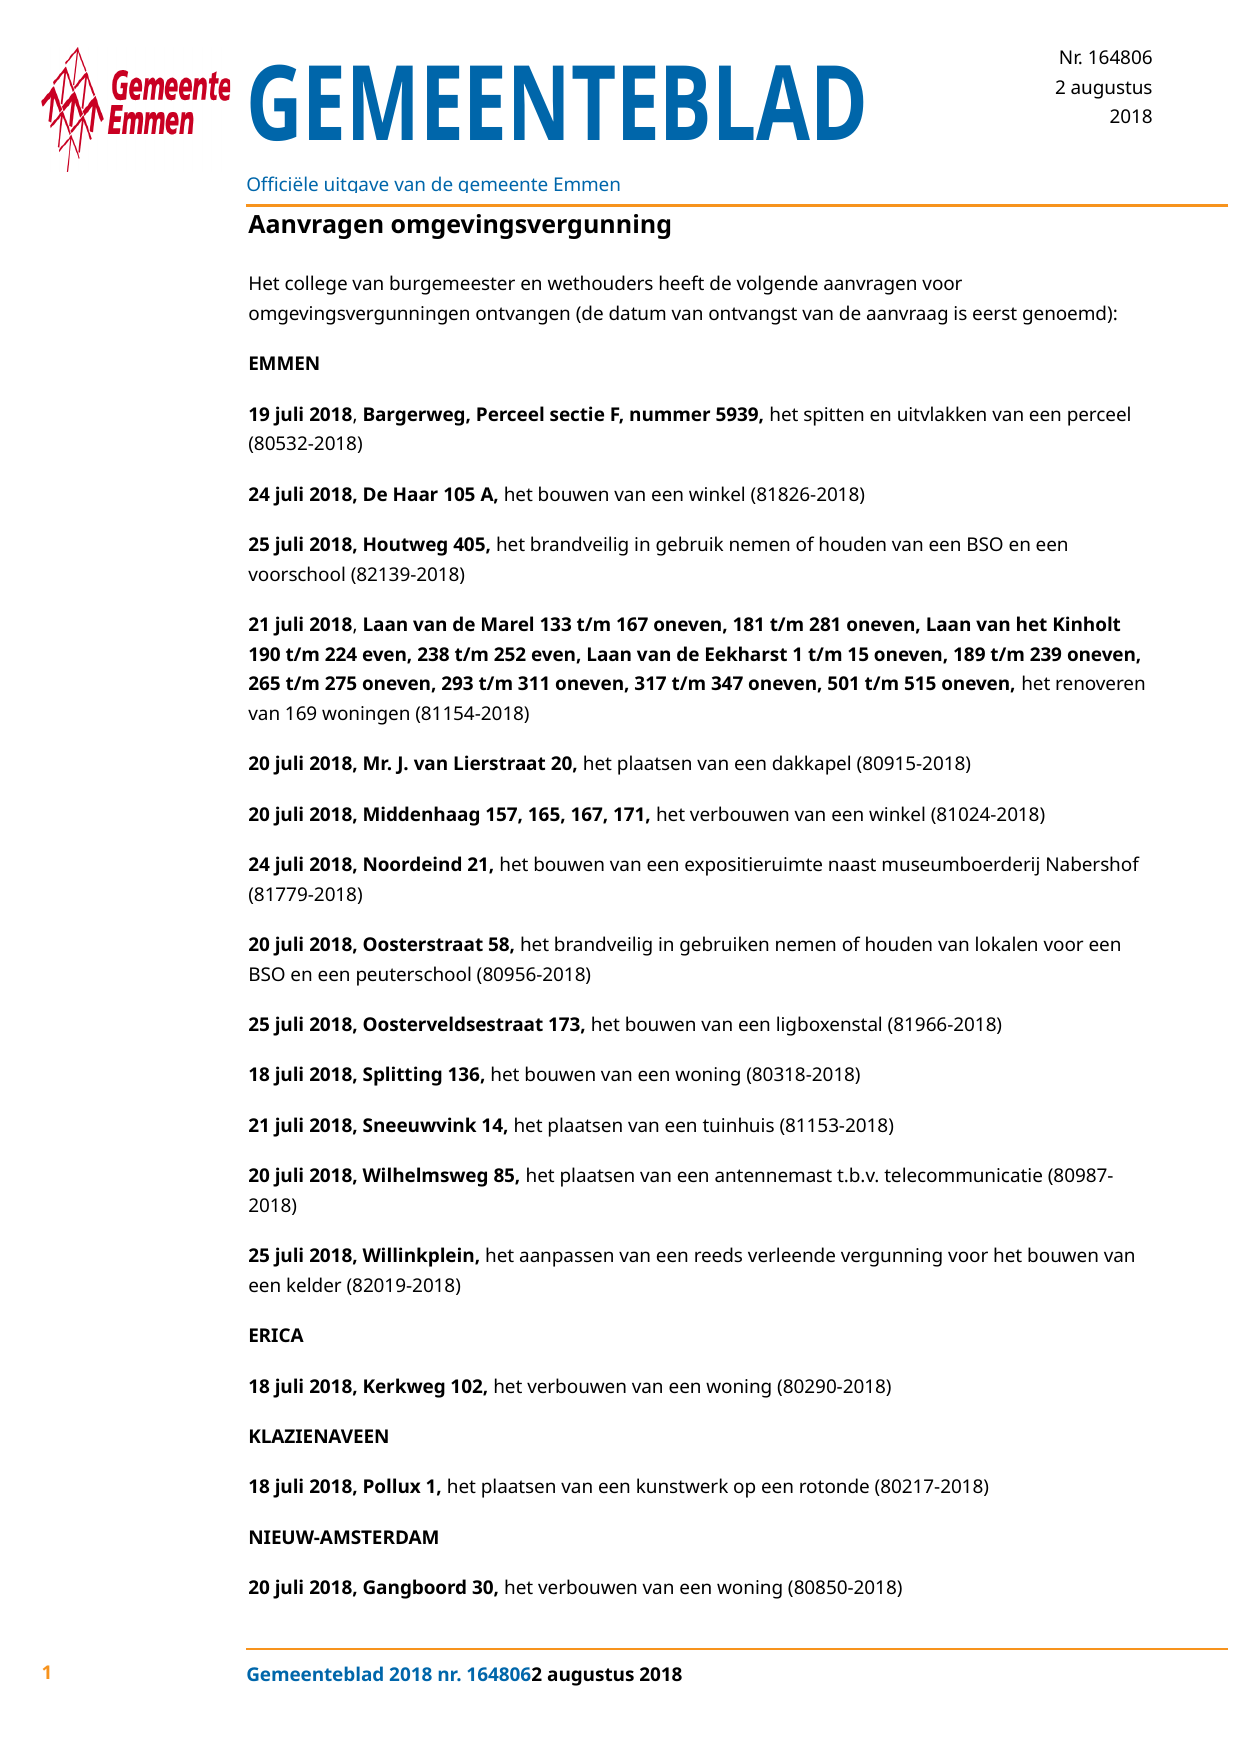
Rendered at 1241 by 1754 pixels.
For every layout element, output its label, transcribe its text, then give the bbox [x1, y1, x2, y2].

text 25 juli 2018, Oosterveldsestraat 173, het bouwen van een ligboxenstal (81966-2018) [248, 1011, 1152, 1037]
text 20 juli 2018, Oosterstraat 58, het brandveilig in gebruiken nemen of houden van lokalen voor een BSO en een peuterschool (80956-2018) [248, 931, 1152, 986]
text Aanvragen omgevingsvergunning [248, 207, 1152, 241]
text 18 juli 2018, Kerkweg 102, het verbouwen van een woning (80290-2018) [248, 1373, 1152, 1398]
text 24 juli 2018, De Haar 105 A, het bouwen van een winkel (81826-2018) [248, 481, 1152, 506]
text 19 juli 2018, Bargerweg, Perceel sectie F, nummer 5939, het spitten en uitvlakken van een perceel (80532-2018) [248, 401, 1152, 456]
text 25 juli 2018, Willinkplein, het aanpassen van een reeds verleende vergunning voor het bouwen van een kelder (82019-2018) [248, 1242, 1152, 1298]
text EMMEN [248, 350, 1152, 376]
picture [41, 47, 231, 172]
text 25 juli 2018, Houtweg 405, het brandveilig in gebruik nemen of houden van een BSO en een voorschool (82139-2018) [248, 531, 1152, 586]
text ERICA [248, 1322, 1152, 1348]
text 21 juli 2018, Sneeuwvink 14, het plaatsen van een tuinhuis (81153-2018) [248, 1112, 1152, 1138]
text 18 juli 2018, Pollux 1, het plaatsen van een kunstwerk op een rotonde (80217-2018) [248, 1474, 1152, 1499]
text 20 juli 2018, Wilhelmsweg 85, het plaatsen van een antennemast t.b.v. telecommunicatie (80987-2018) [248, 1162, 1152, 1218]
text NIEUW-AMSTERDAM [248, 1524, 1152, 1550]
text Het college van burgemeester en wethouders heeft de volgende aanvragen voor omgevingsvergunningen ontvangen (de datum van ontvangst van de aanvraag is eerst genoemd): [248, 270, 1152, 326]
text 18 juli 2018, Splitting 136, het bouwen van een woning (80318-2018) [248, 1062, 1152, 1087]
text 20 juli 2018, Gangboord 30, het verbouwen van een woning (80850-2018) [248, 1574, 1152, 1600]
text 24 juli 2018, Noordeind 21, het bouwen van een expositieruimte naast museumboerderij Nabershof (81779-2018) [248, 851, 1152, 906]
text 20 juli 2018, Middenhaag 157, 165, 167, 171, het verbouwen van een winkel (81024-2018) [248, 801, 1152, 826]
text 20 juli 2018, Mr. J. van Lierstraat 20, het plaatsen van een dakkapel (80915-2018) [248, 750, 1152, 776]
text 21 juli 2018, Laan van de Marel 133 t/m 167 oneven, 181 t/m 281 oneven, Laan van het Kinholt 190 t/m 224 even, 238 t/m 252 even, Laan van de Eekharst 1 t/m 15 oneven, 189 t/m 239 oneven, 265 t/m 275 oneven, 293 t/m 311 oneven, 317 t/m 347 oneven, 501 t/m 515 oneven, het renoveren van 169 woningen (81154-2018) [248, 611, 1152, 726]
text KLAZIENAVEEN [248, 1423, 1152, 1449]
